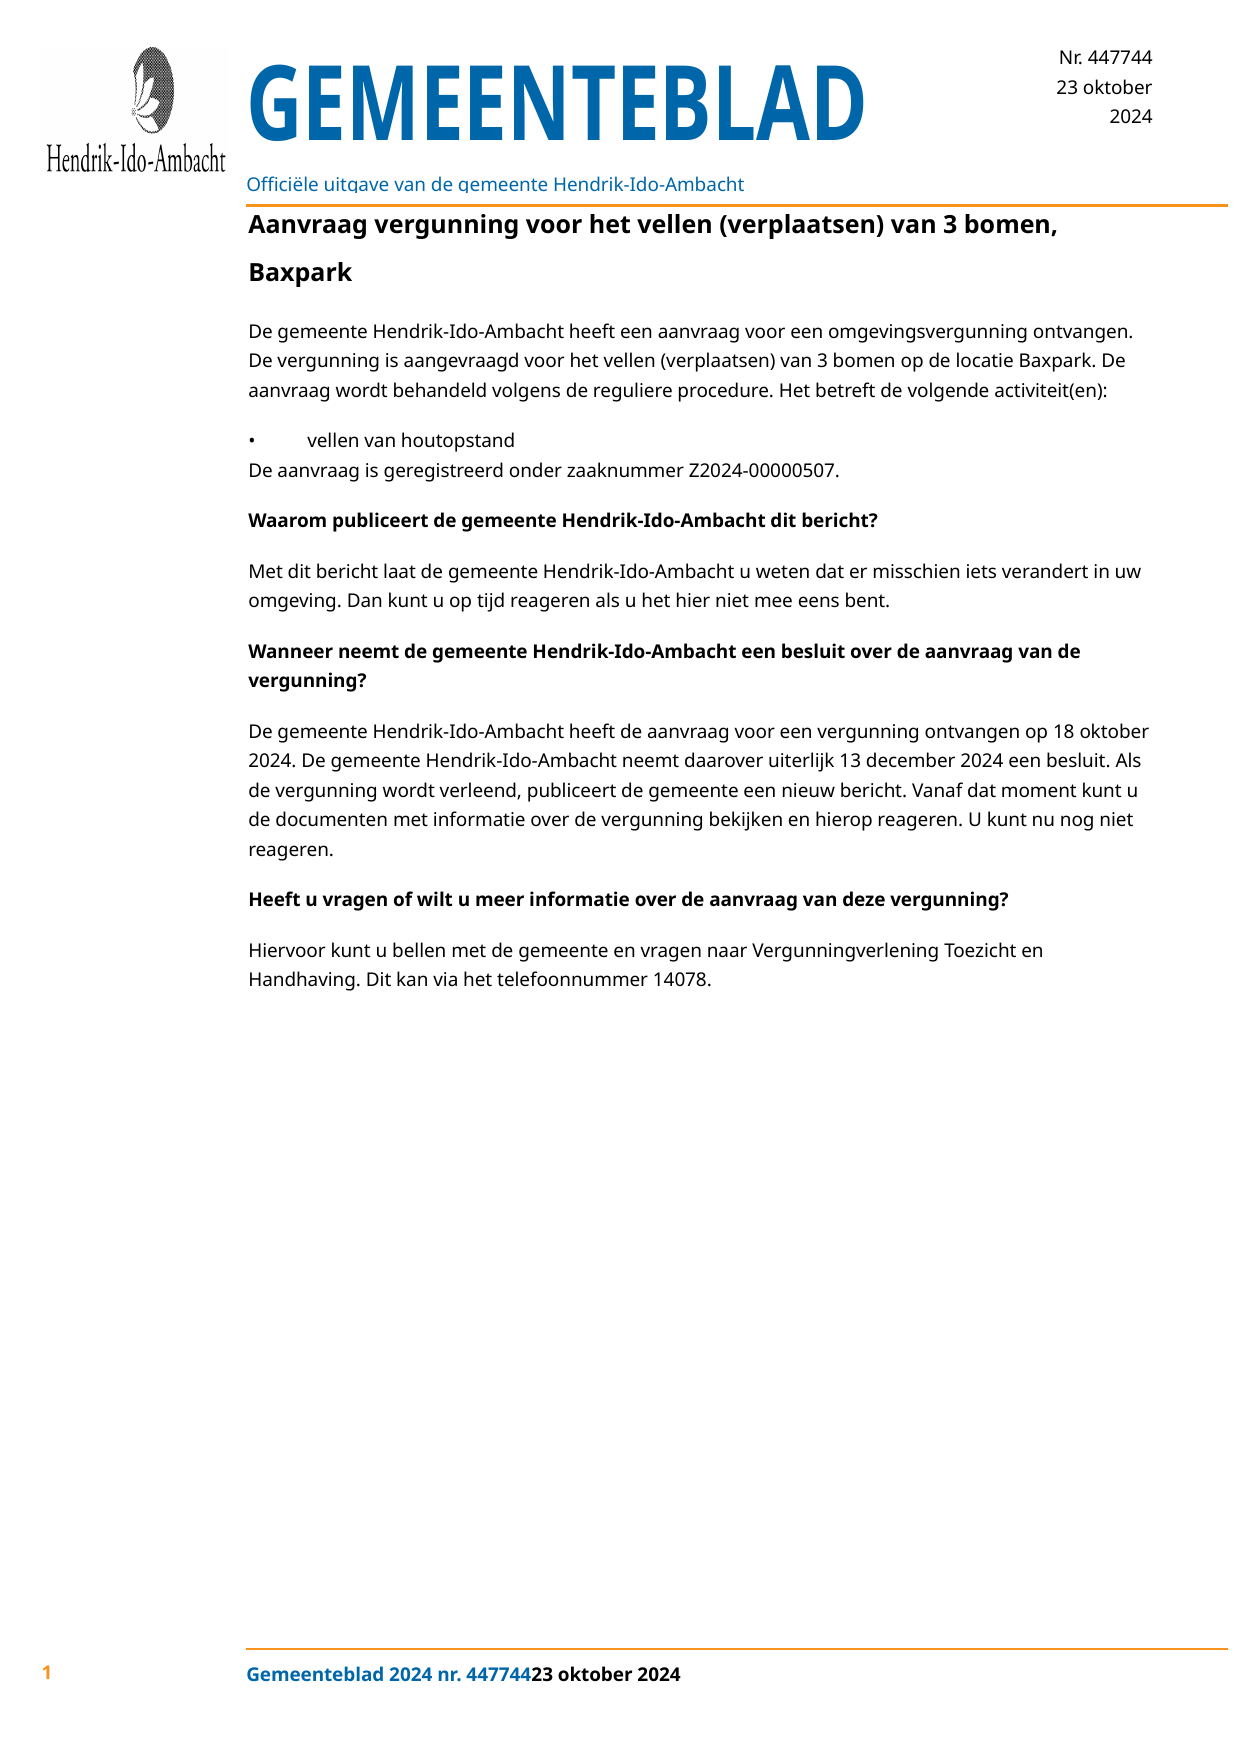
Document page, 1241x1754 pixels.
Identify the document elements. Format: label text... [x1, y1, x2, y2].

picture [41, 47, 231, 172]
text De gemeente Hendrik-Ido-Ambacht heeft de aanvraag voor een vergunning ontvangen op 18 oktober 2024. De gemeente Hendrik-Ido-Ambacht neemt daarover uiterlijk 13 december 2024 een besluit. Als de vergunning wordt verleend, publiceert de gemeente een nieuw bericht. Vanaf dat moment kunt u de documenten met informatie over de vergunning bekijken en hierop reageren. U kunt nu nog niet reageren. [248, 718, 1152, 862]
text Hiervoor kunt u bellen met de gemeente en vragen naar Vergunningverlening Toezicht en Handhaving. Dit kan via het telefoonnummer 14078. [248, 937, 1152, 992]
list vellen van houtopstand [248, 427, 1152, 453]
text De aanvraag is geregistreerd onder zaaknummer Z2024-00000507. [248, 457, 1152, 483]
text De gemeente Hendrik-Ido-Ambacht heeft een aanvraag voor een omgevingsvergunning ontvangen. De vergunning is aangevraagd voor het vellen (verplaatsen) van 3 bomen op de locatie Baxpark. De aanvraag wordt behandeld volgens de reguliere procedure. Het betreft de volgende activiteit(en): [248, 318, 1152, 403]
text Waarom publiceert de gemeente Hendrik-Ido-Ambacht dit bericht? [248, 507, 1152, 533]
text Heeft u vragen of wilt u meer informatie over de aanvraag van deze vergunning? [248, 887, 1152, 912]
text Met dit bericht laat de gemeente Hendrik-Ido-Ambacht u weten dat er misschien iets verandert in uw omgeving. Dan kunt u op tijd reageren als u het hier niet mee eens bent. [248, 558, 1152, 613]
text Aanvraag vergunning voor het vellen (verplaatsen) van 3 bomen, Baxpark [248, 207, 1152, 288]
text Wanneer neemt de gemeente Hendrik-Ido-Ambacht een besluit over de aanvraag van de vergunning? [248, 638, 1152, 693]
